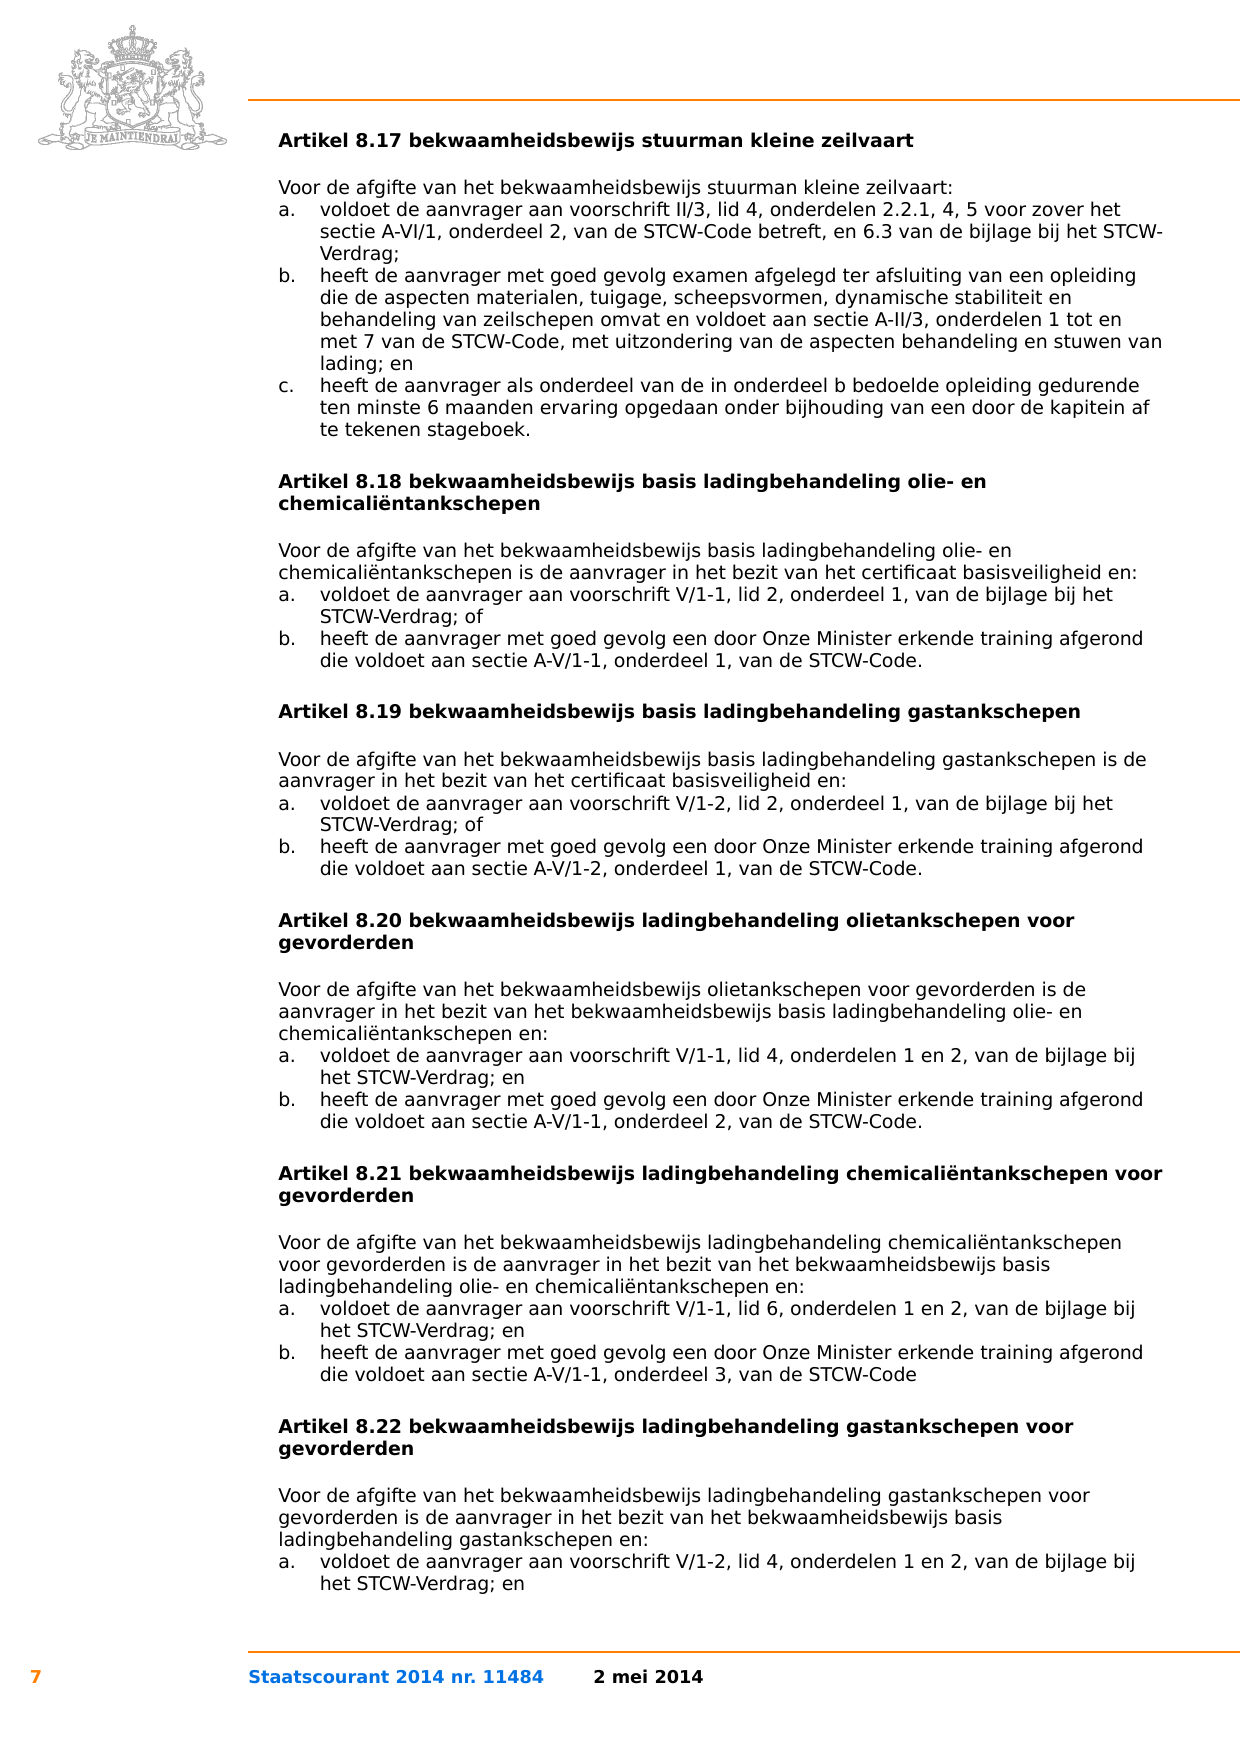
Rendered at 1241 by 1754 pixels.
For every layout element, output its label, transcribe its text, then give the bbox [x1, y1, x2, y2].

subtitle Artikel 8.20 bekwaamheidsbewijs ladingbehandeling olietankschepen voor gevorderden [278, 910, 1163, 954]
subtitle Artikel 8.19 bekwaamheidsbewijs basis ladingbehandeling gastankschepen [278, 701, 1163, 723]
text b. heeft de aanvrager met goed gevolg een door Onze Minister erkende training afgerond die voldoet aan sectie A-V/1-2, onderdeel 1, van de STCW-Code. [278, 836, 1163, 880]
text Voor de afgifte van het bekwaamheidsbewijs ladingbehandeling chemicaliëntankschepen voor gevorderden is de aanvrager in het bezit van het bekwaamheidsbewijs basis ladingbehandeling olie- en chemicaliëntankschepen en: [278, 1232, 1163, 1298]
text b. heeft de aanvrager met goed gevolg een door Onze Minister erkende training afgerond die voldoet aan sectie A-V/1-1, onderdeel 3, van de STCW-Code [278, 1342, 1163, 1386]
text Voor de afgifte van het bekwaamheidsbewijs olietankschepen voor gevorderden is de aanvrager in het bezit van het bekwaamheidsbewijs basis ladingbehandeling olie- en chemicaliëntankschepen en: [278, 979, 1163, 1045]
subtitle Artikel 8.21 bekwaamheidsbewijs ladingbehandeling chemicaliëntankschepen voor gevorderden [278, 1163, 1163, 1207]
subtitle Artikel 8.18 bekwaamheidsbewijs basis ladingbehandeling olie- en chemicaliëntankschepen [278, 471, 1163, 514]
text a. voldoet de aanvrager aan voorschrift V/1-2, lid 2, onderdeel 1, van de bijlage bij het STCW-Verdrag; of [278, 792, 1163, 836]
text Voor de afgifte van het bekwaamheidsbewijs basis ladingbehandeling gastankschepen is de aanvrager in het bezit van het certificaat basisveiligheid en: [278, 748, 1163, 792]
text Voor de afgifte van het bekwaamheidsbewijs basis ladingbehandeling olie- en chemicaliëntankschepen is de aanvrager in het bezit van het certificaat basisveiligheid en: [278, 539, 1163, 583]
text a. voldoet de aanvrager aan voorschrift V/1-1, lid 2, onderdeel 1, van de bijlage bij het STCW-Verdrag; of [278, 583, 1163, 627]
text a. voldoet de aanvrager aan voorschrift V/1-1, lid 6, onderdelen 1 en 2, van de bijlage bij het STCW-Verdrag; en [278, 1298, 1163, 1342]
subtitle Artikel 8.22 bekwaamheidsbewijs ladingbehandeling gastankschepen voor gevorderden [278, 1416, 1163, 1460]
text c. heeft de aanvrager als onderdeel van de in onderdeel b bedoelde opleiding gedurende ten minste 6 maanden ervaring opgedaan onder bijhouding van een door de kapitein af te tekenen stageboek. [278, 375, 1163, 441]
text Voor de afgifte van het bekwaamheidsbewijs ladingbehandeling gastankschepen voor gevorderden is de aanvrager in het bezit van het bekwaamheidsbewijs basis ladingbehandeling gastankschepen en: [278, 1485, 1163, 1551]
subtitle Artikel 8.17 bekwaamheidsbewijs stuurman kleine zeilvaart [278, 130, 1163, 152]
text b. heeft de aanvrager met goed gevolg een door Onze Minister erkende training afgerond die voldoet aan sectie A-V/1-1, onderdeel 1, van de STCW-Code. [278, 627, 1163, 671]
text a. voldoet de aanvrager aan voorschrift V/1-2, lid 4, onderdelen 1 en 2, van de bijlage bij het STCW-Verdrag; en [278, 1551, 1163, 1595]
text b. heeft de aanvrager met goed gevolg examen afgelegd ter afsluiting van een opleiding die de aspecten materialen, tuigage, scheepsvormen, dynamische stabiliteit en behandeling van zeilschepen omvat en voldoet aan sectie A-II/3, onderdelen 1 tot en met 7 van de STCW-Code, met uitzondering van de aspecten behandeling en stuwen van lading; en [278, 265, 1163, 375]
text Voor de afgifte van het bekwaamheidsbewijs stuurman kleine zeilvaart: [278, 177, 1163, 199]
text b. heeft de aanvrager met goed gevolg een door Onze Minister erkende training afgerond die voldoet aan sectie A-V/1-1, onderdeel 2, van de STCW-Code. [278, 1089, 1163, 1133]
text a. voldoet de aanvrager aan voorschrift II/3, lid 4, onderdelen 2.2.1, 4, 5 voor zover het sectie A-VI/1, onderdeel 2, van de STCW-Code betreft, en 6.3 van de bijlage bij het STCW-Verdrag; [278, 199, 1163, 265]
text a. voldoet de aanvrager aan voorschrift V/1-1, lid 4, onderdelen 1 en 2, van de bijlage bij het STCW-Verdrag; en [278, 1045, 1163, 1089]
picture [38, 25, 227, 150]
